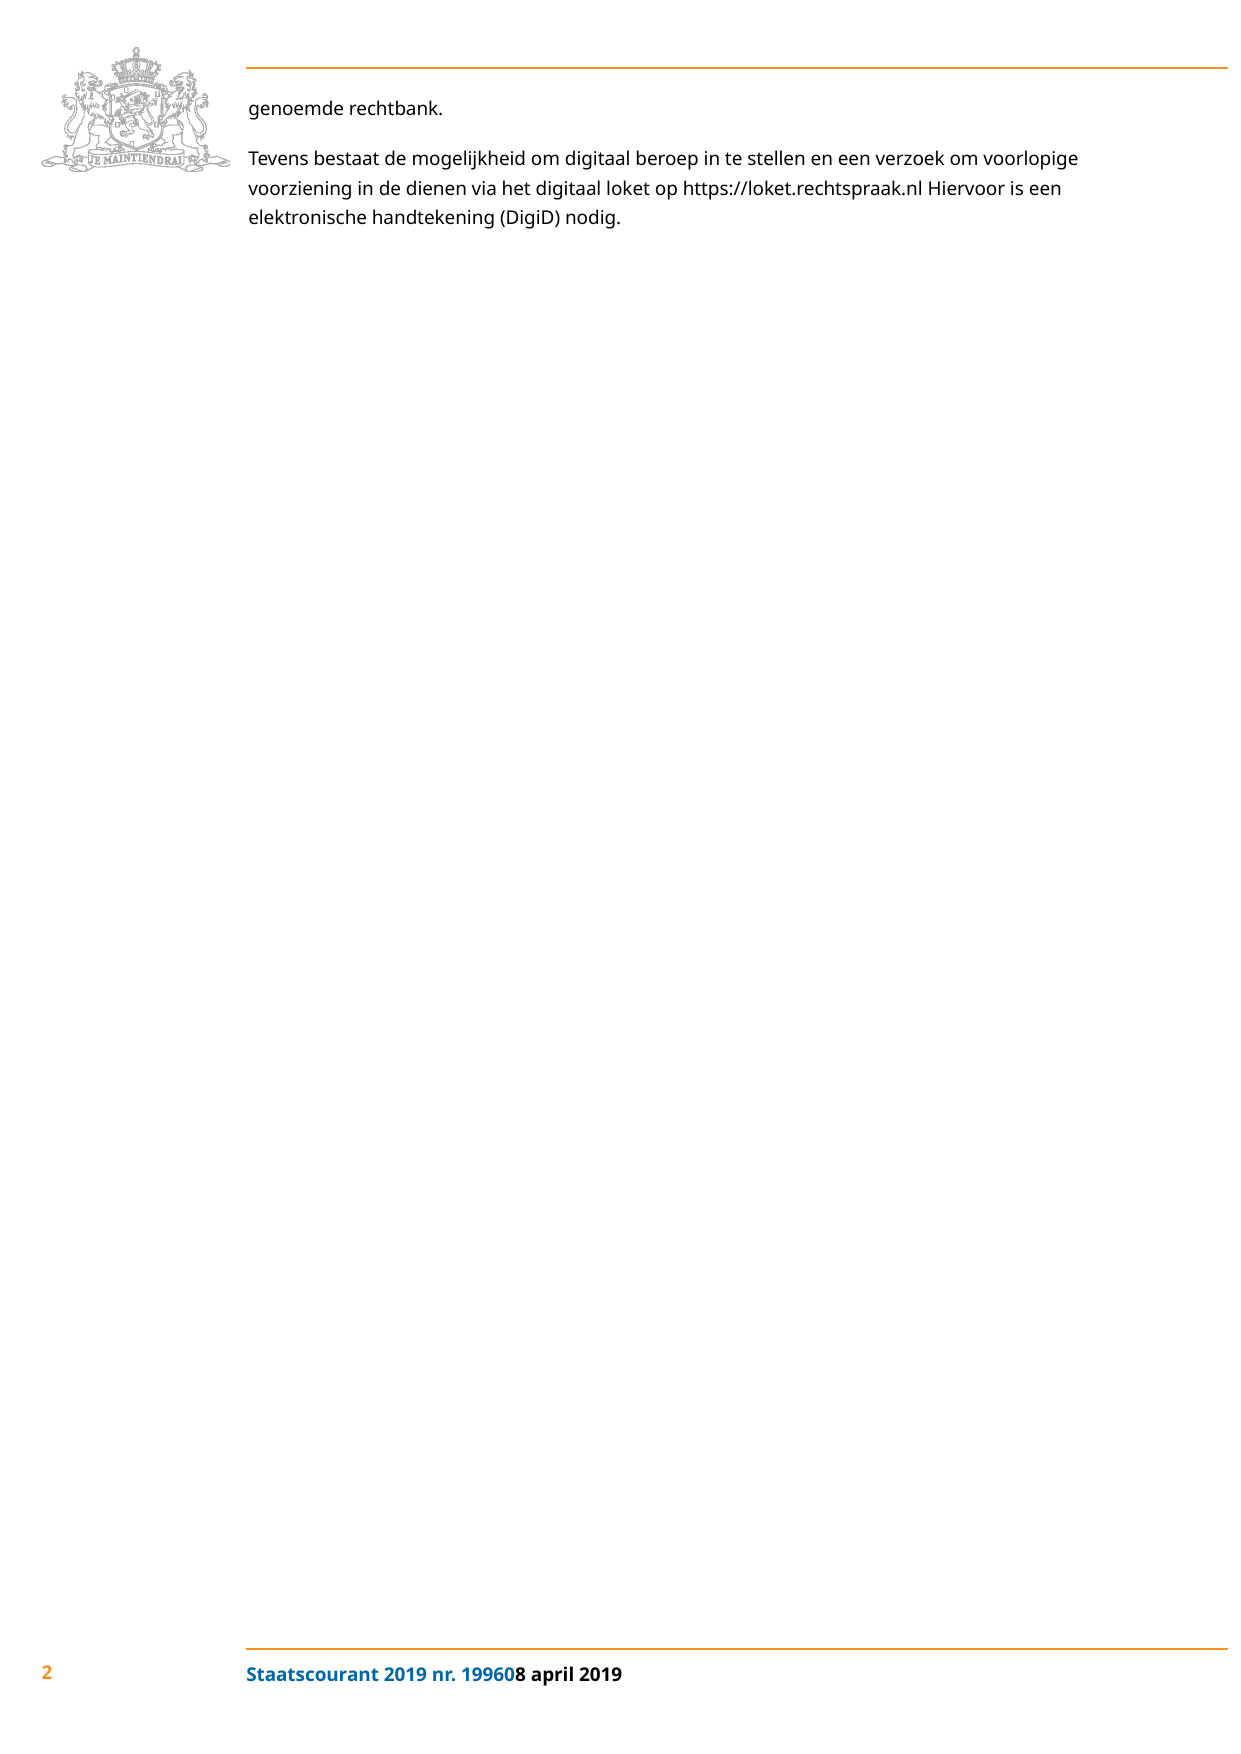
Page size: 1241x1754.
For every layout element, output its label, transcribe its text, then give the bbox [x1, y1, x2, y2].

text Tevens bestaat de mogelijkheid om digitaal beroep in te stellen en een verzoek om voorlopige voorziening in de dienen via het digitaal loket op https://loket.rechtspraak.nl Hiervoor is een elektronische handtekening (DigiD) nodig. [248, 145, 1152, 230]
picture [41, 47, 231, 172]
text genoemde rechtbank. [248, 95, 1152, 121]
